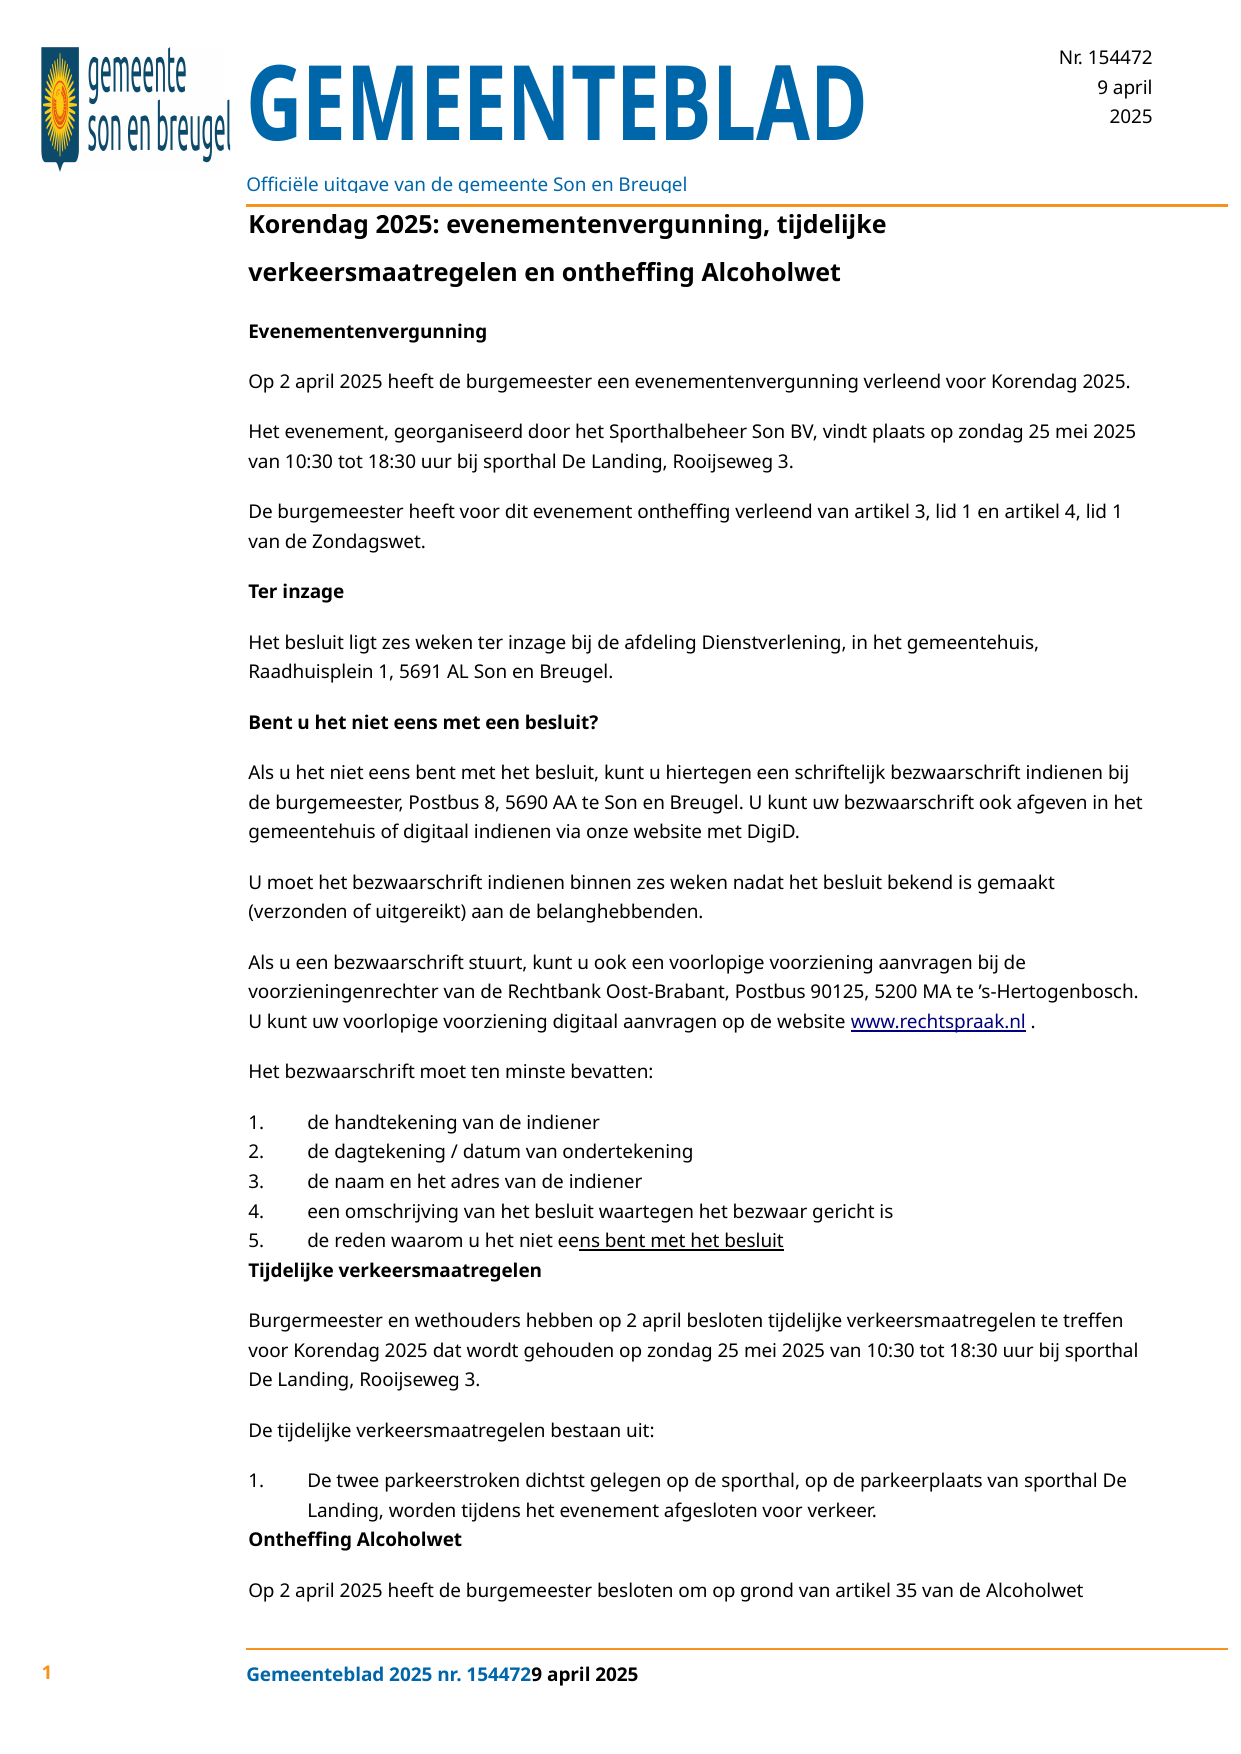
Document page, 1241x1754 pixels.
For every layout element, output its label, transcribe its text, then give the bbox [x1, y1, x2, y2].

list De twee parkeerstroken dichtst gelegen op de sporthal, op de parkeerplaats van sporthal De Landing, worden tijdens het evenement afgesloten voor verkeer. [248, 1467, 1152, 1523]
text Als u een bezwaarschrift stuurt, kunt u ook een voorlopige voorziening aanvragen bij de voorzieningenrechter van de Rechtbank Oost-Brabant, Postbus 90125, 5200 MA te ’s-Hertogenbosch. U kunt uw voorlopige voorziening digitaal aanvragen op de website www.rechtspraak.nl . [248, 949, 1152, 1034]
text Bent u het niet eens met een besluit? [248, 709, 1152, 735]
list een omschrijving van het besluit waartegen het bezwaar gericht is [248, 1198, 1152, 1224]
list de dagtekening / datum van ondertekening [248, 1139, 1152, 1164]
list de naam en het adres van de indiener [248, 1168, 1152, 1194]
text Ontheffing Alcoholwet [248, 1527, 1152, 1552]
picture [41, 47, 231, 172]
text Op 2 april 2025 heeft de burgemeester een evenementenvergunning verleend voor Korendag 2025. [248, 368, 1152, 394]
text Het bezwaarschrift moet ten minste bevatten: [248, 1059, 1152, 1084]
text Evenementenvergunning [248, 318, 1152, 344]
text Op 2 april 2025 heeft de burgemeester besloten om op grond van artikel 35 van de Alcoholwet [248, 1577, 1152, 1603]
text Als u het niet eens bent met het besluit, kunt u hiertegen een schriftelijk bezwaarschrift indienen bij de burgemeester, Postbus 8, 5690 AA te Son en Breugel. U kunt uw bezwaarschrift ook afgeven in het gemeentehuis of digitaal indienen via onze website met DigiD. [248, 759, 1152, 844]
text Ter inzage [248, 579, 1152, 604]
text De burgemeester heeft voor dit evenement ontheffing verleend van artikel 3, lid 1 en artikel 4, lid 1 van de Zondagswet. [248, 499, 1152, 554]
list de handtekening van de indiener [248, 1109, 1152, 1135]
text Tijdelijke verkeersmaatregelen [248, 1257, 1152, 1283]
text U moet het bezwaarschrift indienen binnen zes weken nadat het besluit bekend is gemaakt (verzonden of uitgereikt) aan de belanghebbenden. [248, 869, 1152, 924]
text Korendag 2025: evenementenvergunning, tijdelijke verkeersmaatregelen en ontheffing Alcoholwet [248, 207, 1152, 288]
text Burgermeester en wethouders hebben op 2 april besloten tijdelijke verkeersmaatregelen te treffen voor Korendag 2025 dat wordt gehouden op zondag 25 mei 2025 van 10:30 tot 18:30 uur bij sporthal De Landing, Rooijseweg 3. [248, 1307, 1152, 1392]
text Het besluit ligt zes weken ter inzage bij de afdeling Dienstverlening, in het gemeentehuis, Raadhuisplein 1, 5691 AL Son en Breugel. [248, 629, 1152, 684]
text De tijdelijke verkeersmaatregelen bestaan uit: [248, 1417, 1152, 1443]
list de reden waarom u het niet eens bent met het besluit [248, 1227, 1152, 1253]
text Het evenement, georganiseerd door het Sporthalbeheer Son BV, vindt plaats op zondag 25 mei 2025 van 10:30 tot 18:30 uur bij sporthal De Landing, Rooijseweg 3. [248, 419, 1152, 474]
